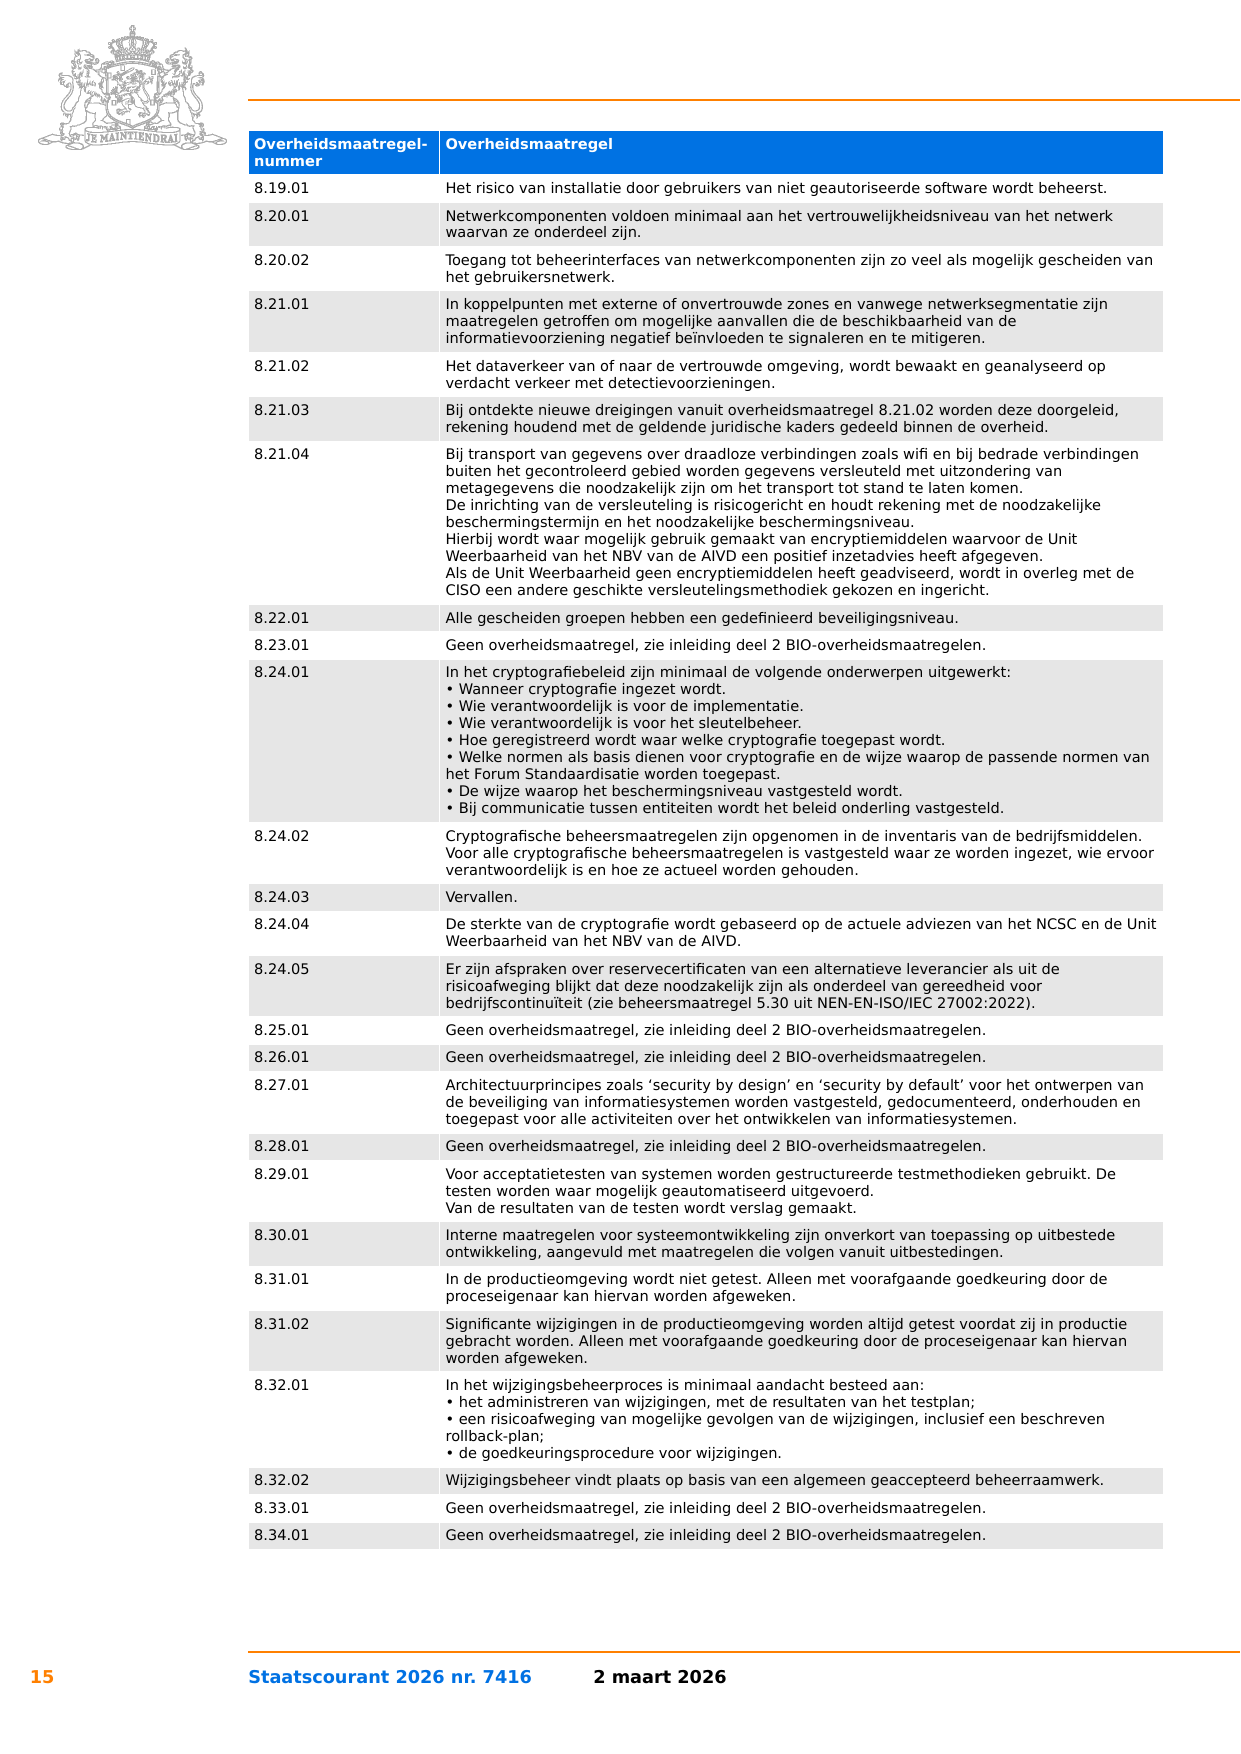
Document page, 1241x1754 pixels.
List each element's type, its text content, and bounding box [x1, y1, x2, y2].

table_cell Architectuurprincipes zoals ‘security by design’ en ‘security by default’ voor het ontwerpen van de beveiliging van informatiesystemen worden vastgesteld, gedocumenteerd, onderhouden en toegepast voor alle activiteiten over het ontwikkelen van informatiesystemen. [440, 1072, 1163, 1132]
table_cell Het dataverkeer van of naar de vertrouwde omgeving, wordt bewaakt en geanalyseerd op verdacht verkeer met detectievoorzieningen. [440, 353, 1163, 396]
table_cell Cryptografische beheersmaatregelen zijn opgenomen in de inventaris van de bedrijfsmiddelen. Voor alle cryptografische beheersmaatregelen is vastgesteld waar ze worden ingezet, wie ervoor verantwoordelijk is en hoe ze actueel worden gehouden. [440, 823, 1163, 883]
table_cell 8.27.01 [249, 1072, 439, 1132]
table_cell 8.21.03 [249, 397, 439, 441]
table_cell Wijzigingsbeheer vindt plaats op basis van een algemeen geaccepteerd beheerraamwerk. [440, 1468, 1163, 1494]
table_cell 8.32.02 [249, 1468, 439, 1494]
table_cell Bij transport van gegevens over draadloze verbindingen zoals wifi en bij bedrade verbindingen buiten het gecontroleerd gebied worden gegevens versleuteld met uitzondering van metagegevens die noodzakelijk zijn om het transport tot stand te laten komen. De inrichting van de versleuteling is risicogericht en houdt rekening met de noodzakelijke beschermingstermijn en het noodzakelijke beschermingsniveau. Hierbij wordt waar mogelijk gebruik gemaakt van encryptiemiddelen waarvoor de Unit Weerbaarheid van het NBV van de AIVD een positief inzetadvies heeft afgegeven. Als de Unit Weerbaarheid geen encryptiemiddelen heeft geadviseerd, wordt in overleg met de CISO een andere geschikte versleutelingsmethodiek gekozen en ingericht. [440, 442, 1163, 604]
table_cell Netwerkcomponenten voldoen minimaal aan het vertrouwelijkheidsniveau van het netwerk waarvan ze onderdeel zijn. [440, 203, 1163, 246]
table_cell 8.21.04 [249, 442, 439, 604]
table_cell 8.24.04 [249, 912, 439, 955]
table_cell 8.33.01 [249, 1495, 439, 1521]
table_cell Vervallen. [440, 884, 1163, 911]
table_cell Geen overheidsmaatregel, zie inleiding deel 2 BIO-overheidsmaatregelen. [440, 1495, 1163, 1521]
table_cell Geen overheidsmaatregel, zie inleiding deel 2 BIO-overheidsmaatregelen. [440, 1045, 1163, 1071]
table_cell 8.21.01 [249, 291, 439, 352]
table_cell 8.29.01 [249, 1161, 439, 1221]
table_cell 8.31.01 [249, 1267, 439, 1310]
table_cell 8.20.02 [249, 247, 439, 290]
table_cell Geen overheidsmaatregel, zie inleiding deel 2 BIO-overheidsmaatregelen. [440, 1134, 1163, 1160]
table_cell 8.30.01 [249, 1222, 439, 1266]
table_cell Geen overheidsmaatregel, zie inleiding deel 2 BIO-overheidsmaatregelen. [440, 632, 1163, 658]
table_cell Interne maatregelen voor systeemontwikkeling zijn onverkort van toepassing op uitbestede ontwikkeling, aangevuld met maatregelen die volgen vanuit uitbestedingen. [440, 1222, 1163, 1266]
table_cell 8.21.02 [249, 353, 439, 396]
table_cell Geen overheidsmaatregel, zie inleiding deel 2 BIO-overheidsmaatregelen. [440, 1017, 1163, 1044]
picture [38, 25, 227, 150]
table_cell Er zijn afspraken over reservecertificaten van een alternatieve leverancier als uit de risicoafweging blijkt dat deze noodzakelijk zijn als onderdeel van gereedheid voor bedrijfscontinuïteit (zie beheersmaatregel 5.30 uit NEN-EN-ISO/IEC 27002:2022). [440, 956, 1163, 1016]
table_cell Het risico van installatie door gebruikers van niet geautoriseerde software wordt beheerst. [440, 175, 1163, 202]
table_cell 8.31.02 [249, 1311, 439, 1371]
table_header Overheidsmaatregel [440, 131, 1163, 174]
table_cell 8.34.01 [249, 1523, 439, 1549]
table_cell In koppelpunten met externe of onvertrouwde zones en vanwege netwerksegmentatie zijn maatregelen getroffen om mogelijke aanvallen die de beschikbaarheid van de informatievoorziening negatief beïnvloeden te signaleren en te mitigeren. [440, 291, 1163, 352]
table_cell Alle gescheiden groepen hebben een gedefinieerd beveiligingsniveau. [440, 605, 1163, 631]
table_cell Geen overheidsmaatregel, zie inleiding deel 2 BIO-overheidsmaatregelen. [440, 1523, 1163, 1549]
table_cell 8.28.01 [249, 1134, 439, 1160]
table_cell 8.24.01 [249, 660, 439, 822]
table_cell In de productieomgeving wordt niet getest. Alleen met voorafgaande goedkeuring door de proceseigenaar kan hiervan worden afgeweken. [440, 1267, 1163, 1310]
table_cell 8.23.01 [249, 632, 439, 658]
table_cell 8.19.01 [249, 175, 439, 202]
table_cell Bij ontdekte nieuwe dreigingen vanuit overheidsmaatregel 8.21.02 worden deze doorgeleid, rekening houdend met de geldende juridische kaders gedeeld binnen de overheid. [440, 397, 1163, 441]
table_cell 8.24.05 [249, 956, 439, 1016]
table_cell De sterkte van de cryptografie wordt gebaseerd op de actuele adviezen van het NCSC en de Unit Weerbaarheid van het NBV van de AIVD. [440, 912, 1163, 955]
table_cell 8.26.01 [249, 1045, 439, 1071]
table_cell Significante wijzigingen in de productieomgeving worden altijd getest voordat zij in productie gebracht worden. Alleen met voorafgaande goedkeuring door de proceseigenaar kan hiervan worden afgeweken. [440, 1311, 1163, 1371]
table_cell 8.32.01 [249, 1372, 439, 1467]
table_cell 8.20.01 [249, 203, 439, 246]
table_header Overheidsmaatregel-nummer [249, 131, 439, 174]
table_cell Toegang tot beheerinterfaces van netwerkcomponenten zijn zo veel als mogelijk gescheiden van het gebruikersnetwerk. [440, 247, 1163, 290]
table_cell In het cryptografiebeleid zijn minimaal de volgende onderwerpen uitgewerkt: • Wanneer cryptografie ingezet wordt. • Wie verantwoordelijk is voor de implementatie. • Wie verantwoordelijk is voor het sleutelbeheer. • Hoe geregistreerd wordt waar welke cryptografie toegepast wordt. • Welke normen als basis dienen voor cryptografie en de wijze waarop de passende normen van het Forum Standaardisatie worden toegepast. • De wijze waarop het beschermingsniveau vastgesteld wordt. • Bij communicatie tussen entiteiten wordt het beleid onderling vastgesteld. [440, 660, 1163, 822]
table_cell In het wijzigingsbeheerproces is minimaal aandacht besteed aan: • het administreren van wijzigingen, met de resultaten van het testplan; • een risicoafweging van mogelijke gevolgen van de wijzigingen, inclusief een beschreven rollback-plan; • de goedkeuringsprocedure voor wijzigingen. [440, 1372, 1163, 1467]
table_cell Voor acceptatietesten van systemen worden gestructureerde testmethodieken gebruikt. De testen worden waar mogelijk geautomatiseerd uitgevoerd. Van de resultaten van de testen wordt verslag gemaakt. [440, 1161, 1163, 1221]
table_cell 8.22.01 [249, 605, 439, 631]
table_cell 8.24.02 [249, 823, 439, 883]
table_cell 8.24.03 [249, 884, 439, 911]
table_cell 8.25.01 [249, 1017, 439, 1044]
